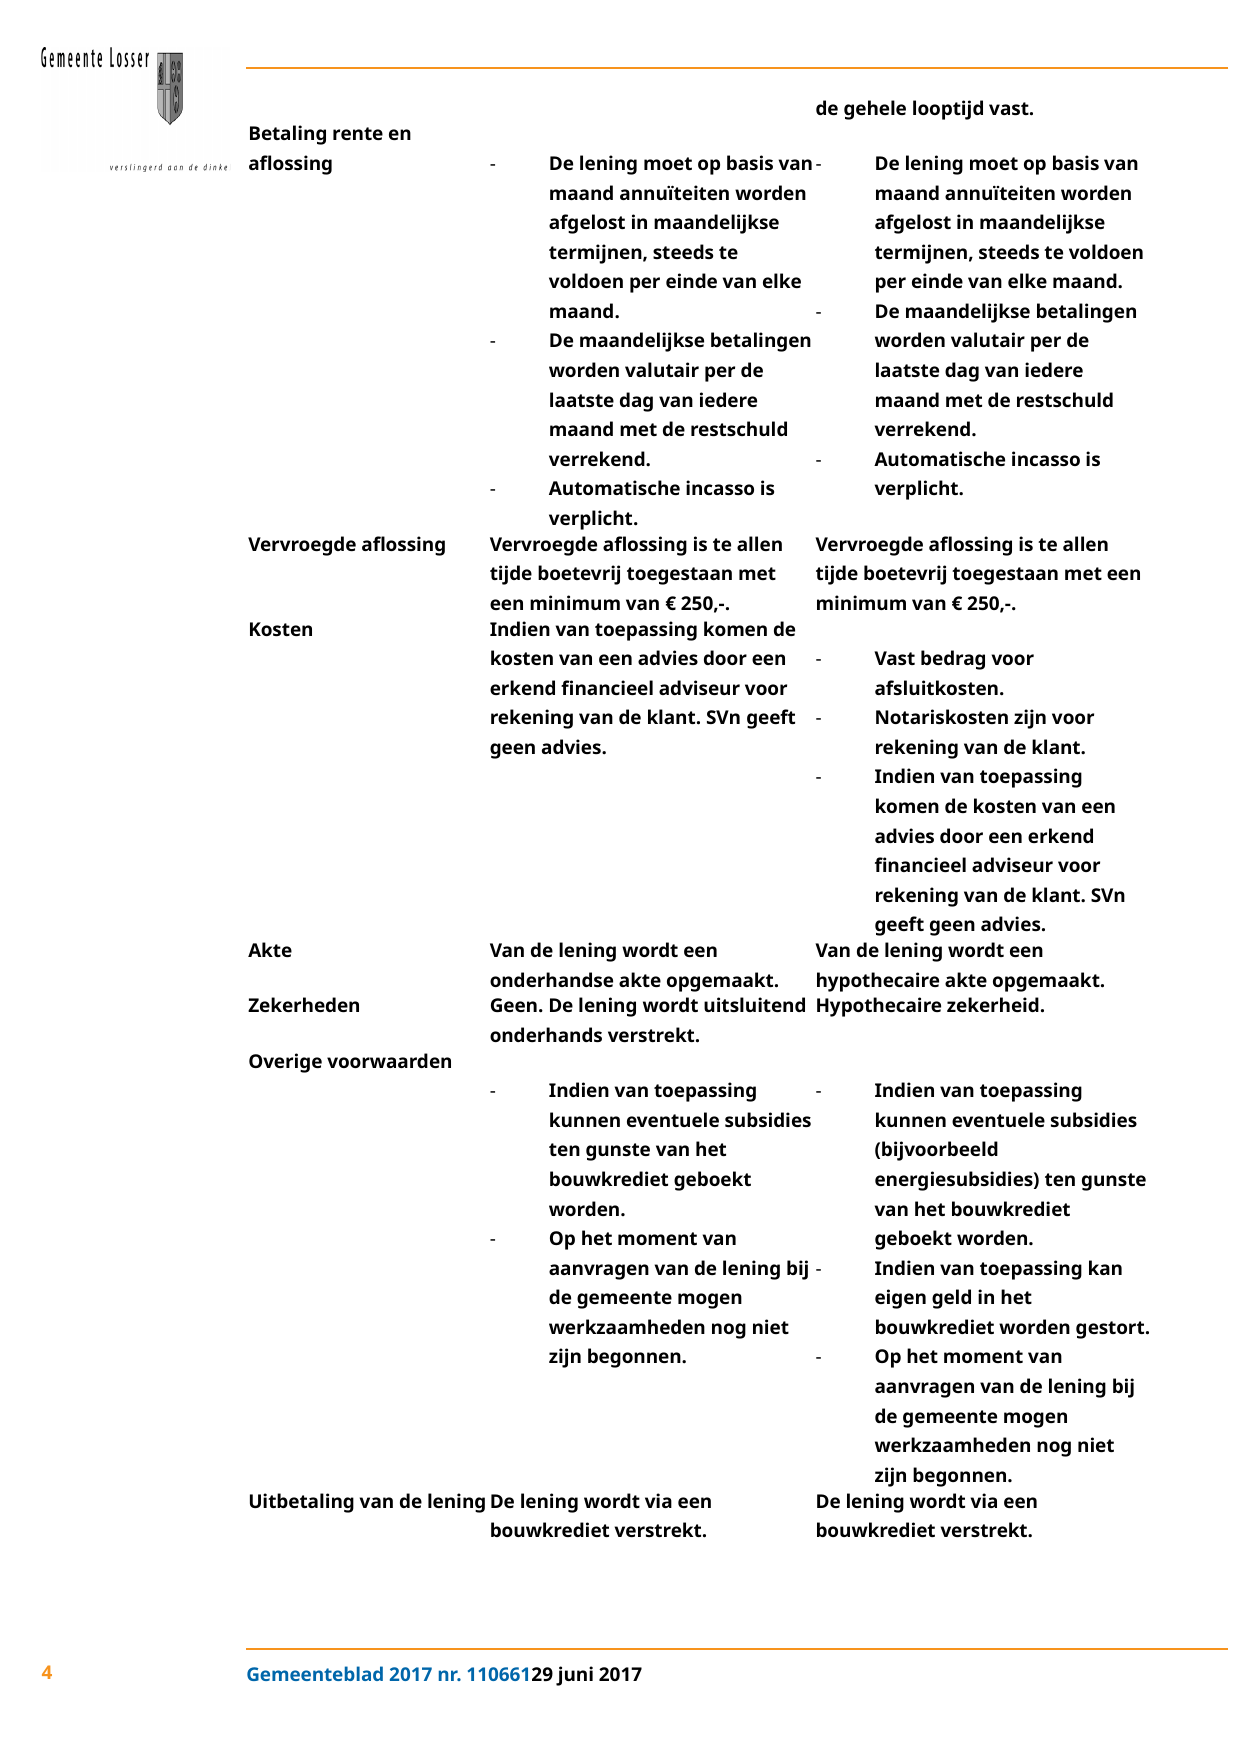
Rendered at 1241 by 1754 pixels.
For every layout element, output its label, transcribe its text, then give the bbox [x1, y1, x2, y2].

table_cell [490, 95, 815, 121]
table_cell Zekerheden [248, 993, 489, 1048]
table_cell Indien van toepassing komen de kosten van een advies door een erkend financieel adviseur voor rekening van de klant. SVn geeft geen advies. [490, 616, 815, 937]
table_cell Hypothecaire zekerheid. [815, 993, 1152, 1048]
table_cell De lening wordt via een bouwkrediet verstrekt. [490, 1488, 815, 1543]
table_cell De lening wordt via een bouwkrediet verstrekt. [815, 1488, 1152, 1543]
table_cell [248, 95, 489, 121]
table_cell Indien van toepassing kunnen eventuele subsidies ten gunste van het bouwkrediet geboekt worden. Op het moment van aanvragen van de lening bij de gemeente mogen werkzaamheden nog niet zijn begonnen. [490, 1048, 815, 1488]
table_cell Vervroegde aflossing is te allen tijde boetevrij toegestaan met een minimum van € 250,-. [490, 531, 815, 616]
table_cell Vast bedrag voor afsluitkosten. Notariskosten zijn voor rekening van de klant. Indien van toepassing komen de kosten van een advies door een erkend financieel adviseur voor rekening van de klant. SVn geeft geen advies. [815, 616, 1152, 937]
table_cell Betaling rente en aflossing [248, 121, 489, 531]
table_cell Van de lening wordt een hypothecaire akte opgemaakt. [815, 937, 1152, 993]
table_cell Vervroegde aflossing is te allen tijde boetevrij toegestaan met een minimum van € 250,-. [815, 531, 1152, 616]
table_cell De lening moet op basis van maand annuïteiten worden afgelost in maandelijkse termijnen, steeds te voldoen per einde van elke maand. De maandelijkse betalingen worden valutair per de laatste dag van iedere maand met de restschuld verrekend. Automatische incasso is verplicht. [815, 121, 1152, 531]
table_cell Indien van toepassing kunnen eventuele subsidies (bijvoorbeeld energiesubsidies) ten gunste van het bouwkrediet geboekt worden. Indien van toepassing kan eigen geld in het bouwkrediet worden gestort. Op het moment van aanvragen van de lening bij de gemeente mogen werkzaamheden nog niet zijn begonnen. [815, 1048, 1152, 1488]
picture [41, 47, 231, 172]
table_cell de gehele looptijd vast. [815, 95, 1152, 121]
table_cell Geen. De lening wordt uitsluitend onderhands verstrekt. [490, 993, 815, 1048]
table_cell Akte [248, 937, 489, 993]
table_cell Van de lening wordt een onderhandse akte opgemaakt. [490, 937, 815, 993]
table_cell Kosten [248, 616, 489, 937]
table_cell Overige voorwaarden [248, 1048, 489, 1488]
table_cell Vervroegde aflossing [248, 531, 489, 616]
table_cell Uitbetaling van de lening [248, 1488, 489, 1543]
table_cell De lening moet op basis van maand annuïteiten worden afgelost in maandelijkse termijnen, steeds te voldoen per einde van elke maand. De maandelijkse betalingen worden valutair per de laatste dag van iedere maand met de restschuld verrekend. Automatische incasso is verplicht. [490, 121, 815, 531]
